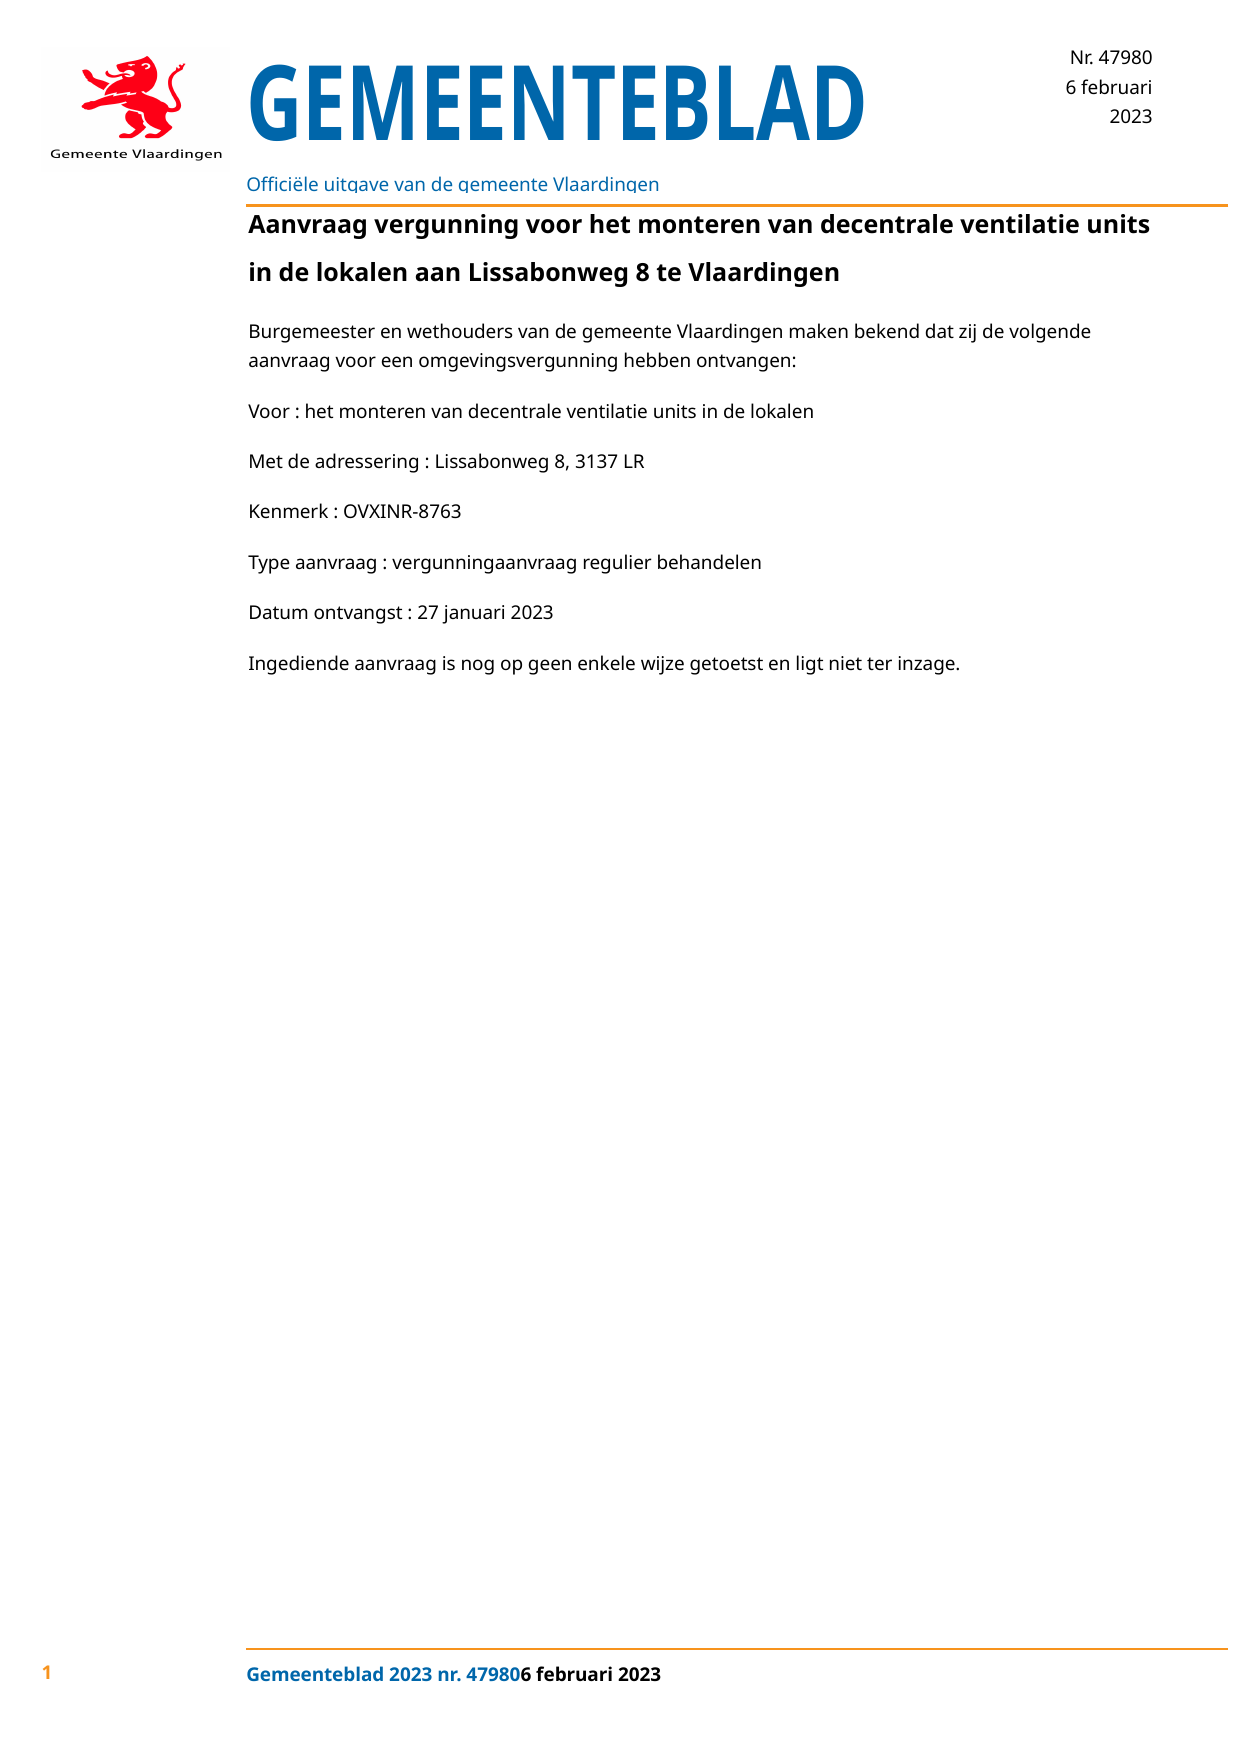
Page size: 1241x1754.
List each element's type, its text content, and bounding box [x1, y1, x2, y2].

text Ingediende aanvraag is nog op geen enkele wijze getoetst en ligt niet ter inzage. [248, 650, 1152, 676]
text Voor : het monteren van decentrale ventilatie units in de lokalen [248, 398, 1152, 424]
text Aanvraag vergunning voor het monteren van decentrale ventilatie units in de lokalen aan Lissabonweg 8 te Vlaardingen [248, 207, 1152, 288]
text Burgemeester en wethouders van de gemeente Vlaardingen maken bekend dat zij de volgende aanvraag voor een omgevingsvergunning hebben ontvangen: [248, 318, 1152, 373]
text Met de adressering : Lissabonweg 8, 3137 LR [248, 448, 1152, 474]
text Type aanvraag : vergunningaanvraag regulier behandelen [248, 549, 1152, 575]
text Kenmerk : OVXINR-8763 [248, 499, 1152, 524]
picture [41, 47, 231, 172]
text Datum ontvangst : 27 januari 2023 [248, 599, 1152, 625]
